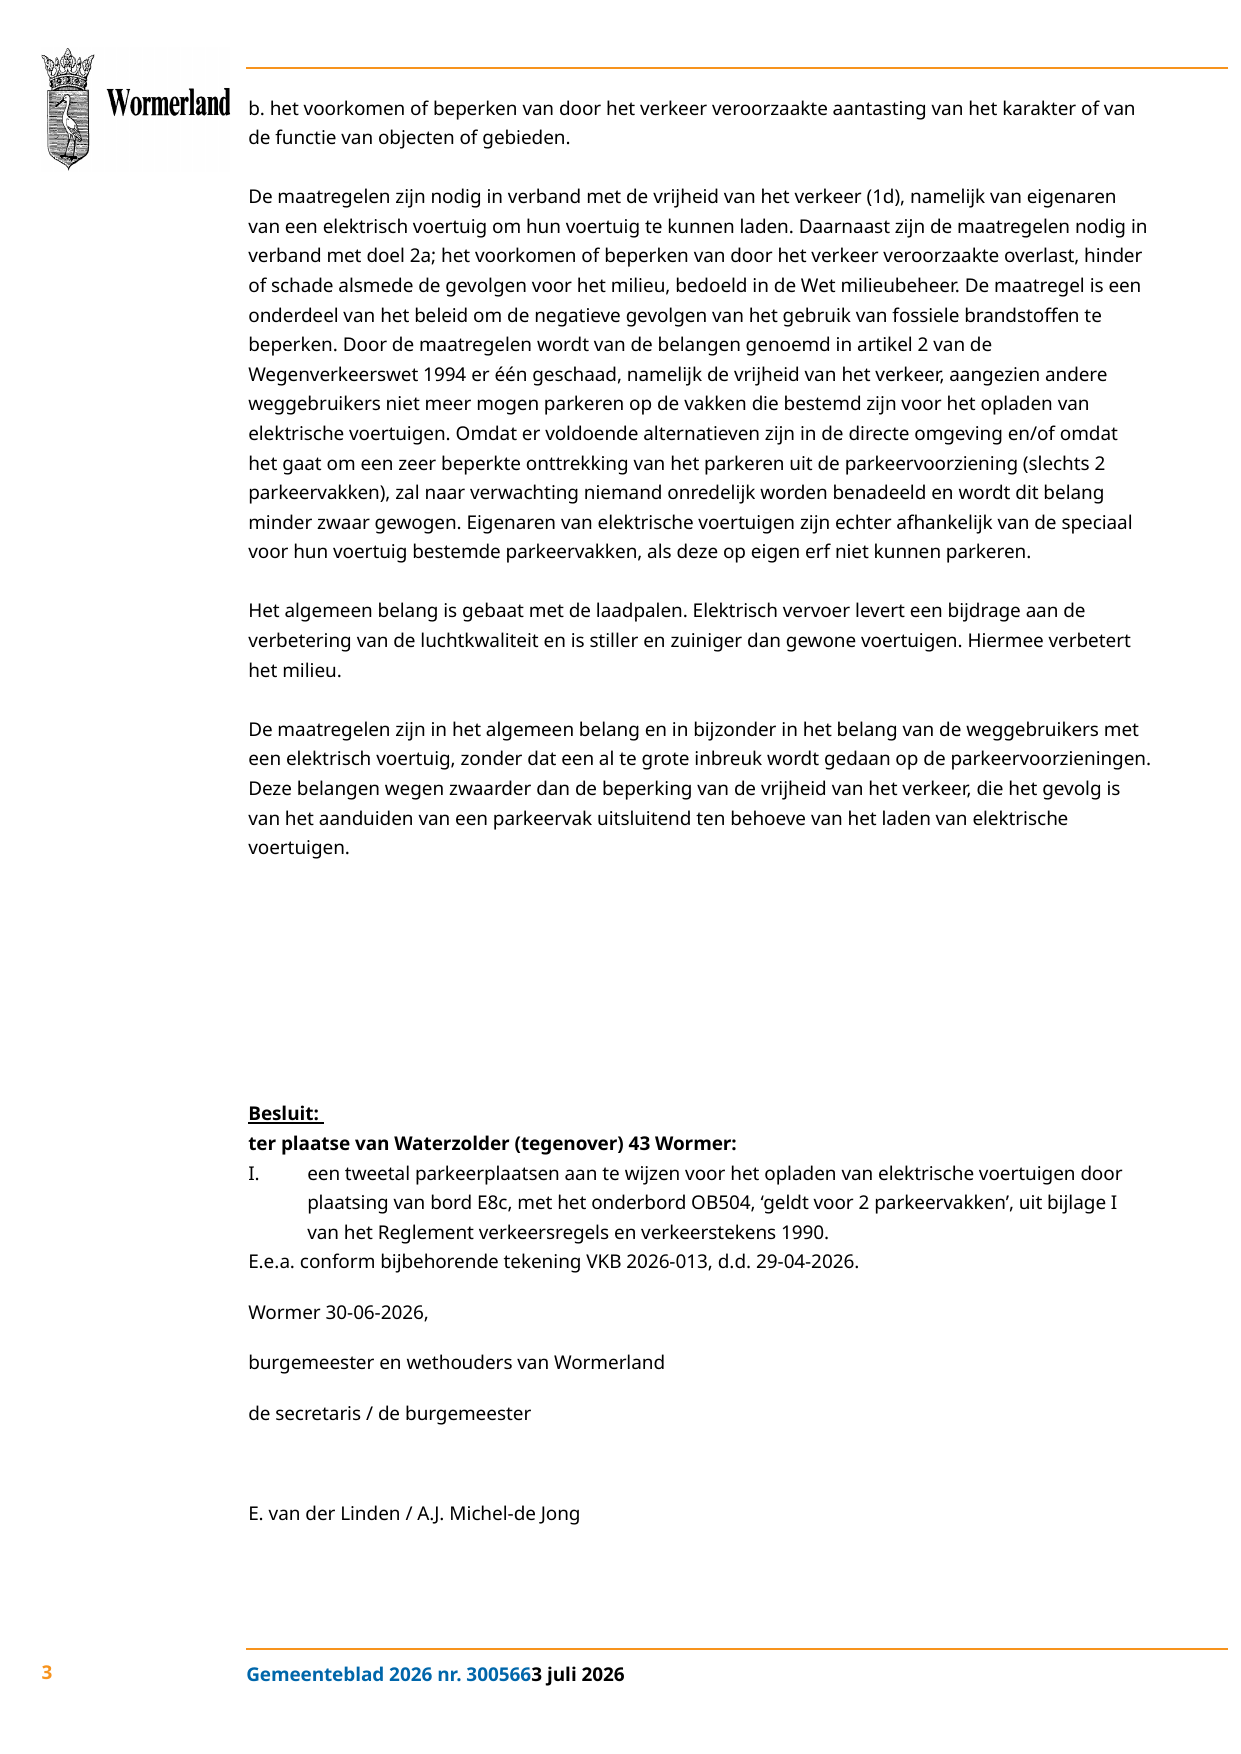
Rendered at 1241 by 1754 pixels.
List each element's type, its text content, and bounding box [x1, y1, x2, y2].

text De maatregelen zijn nodig in verband met de vrijheid van het verkeer (1d), namelijk van eigenaren van een elektrisch voertuig om hun voertuig te kunnen laden. Daarnaast zijn de maatregelen nodig in verband met doel 2a; het voorkomen of beperken van door het verkeer veroorzaakte overlast, hinder of schade alsmede de gevolgen voor het milieu, bedoeld in de Wet milieubeheer. De maatregel is een onderdeel van het beleid om de negatieve gevolgen van het gebruik van fossiele brandstoffen te beperken. Door de maatregelen wordt van de belangen genoemd in artikel 2 van de Wegenverkeerswet 1994 er één geschaad, namelijk de vrijheid van het verkeer, aangezien andere weggebruikers niet meer mogen parkeren op de vakken die bestemd zijn voor het opladen van elektrische voertuigen. Omdat er voldoende alternatieven zijn in de directe omgeving en/of omdat het gaat om een zeer beperkte onttrekking van het parkeren uit de parkeervoorziening (slechts 2 parkeervakken), zal naar verwachting niemand onredelijk worden benadeeld en wordt dit belang minder zwaar gewogen. Eigenaren van elektrische voertuigen zijn echter afhankelijk van de speciaal voor hun voertuig bestemde parkeervakken, als deze op eigen erf niet kunnen parkeren. [248, 183, 1152, 564]
text b. het voorkomen of beperken van door het verkeer veroorzaakte aantasting van het karakter of van de functie van objecten of gebieden. [248, 95, 1152, 150]
text E.e.a. conform bijbehorende tekening VKB 2026-013, d.d. 29-04-2026. [248, 1248, 1152, 1274]
text E. van der Linden / A.J. Michel-de Jong [248, 1501, 1152, 1526]
text de secretaris / de burgemeester [248, 1400, 1152, 1426]
text De maatregelen zijn in het algemeen belang en in bijzonder in het belang van de weggebruikers met een elektrisch voertuig, zonder dat een al te grote inbreuk wordt gedaan op de parkeervoorzieningen. Deze belangen wegen zwaarder dan de beperking van de vrijheid van het verkeer, die het gevolg is van het aanduiden van een parkeervak uitsluitend ten behoeve van het laden van elektrische voertuigen. [248, 716, 1152, 860]
list een tweetal parkeerplaatsen aan te wijzen voor het opladen van elektrische voertuigen door plaatsing van bord E8c, met het onderbord OB504, ‘geldt voor 2 parkeervakken’, uit bijlage I van het Reglement verkeersregels en verkeerstekens 1990. [248, 1160, 1152, 1245]
text ter plaatse van Waterzolder (tegenover) 43 Wormer: [248, 1130, 1152, 1156]
text Het algemeen belang is gebaat met de laadpalen. Elektrisch vervoer levert een bijdrage aan de verbetering van de luchtkwaliteit en is stiller en zuiniger dan gewone voertuigen. Hiermee verbetert het milieu. [248, 598, 1152, 683]
picture [41, 47, 231, 172]
text burgemeester en wethouders van Wormerland [248, 1349, 1152, 1375]
text Besluit: [248, 1101, 1152, 1126]
text Wormer 30-06-2026, [248, 1299, 1152, 1325]
